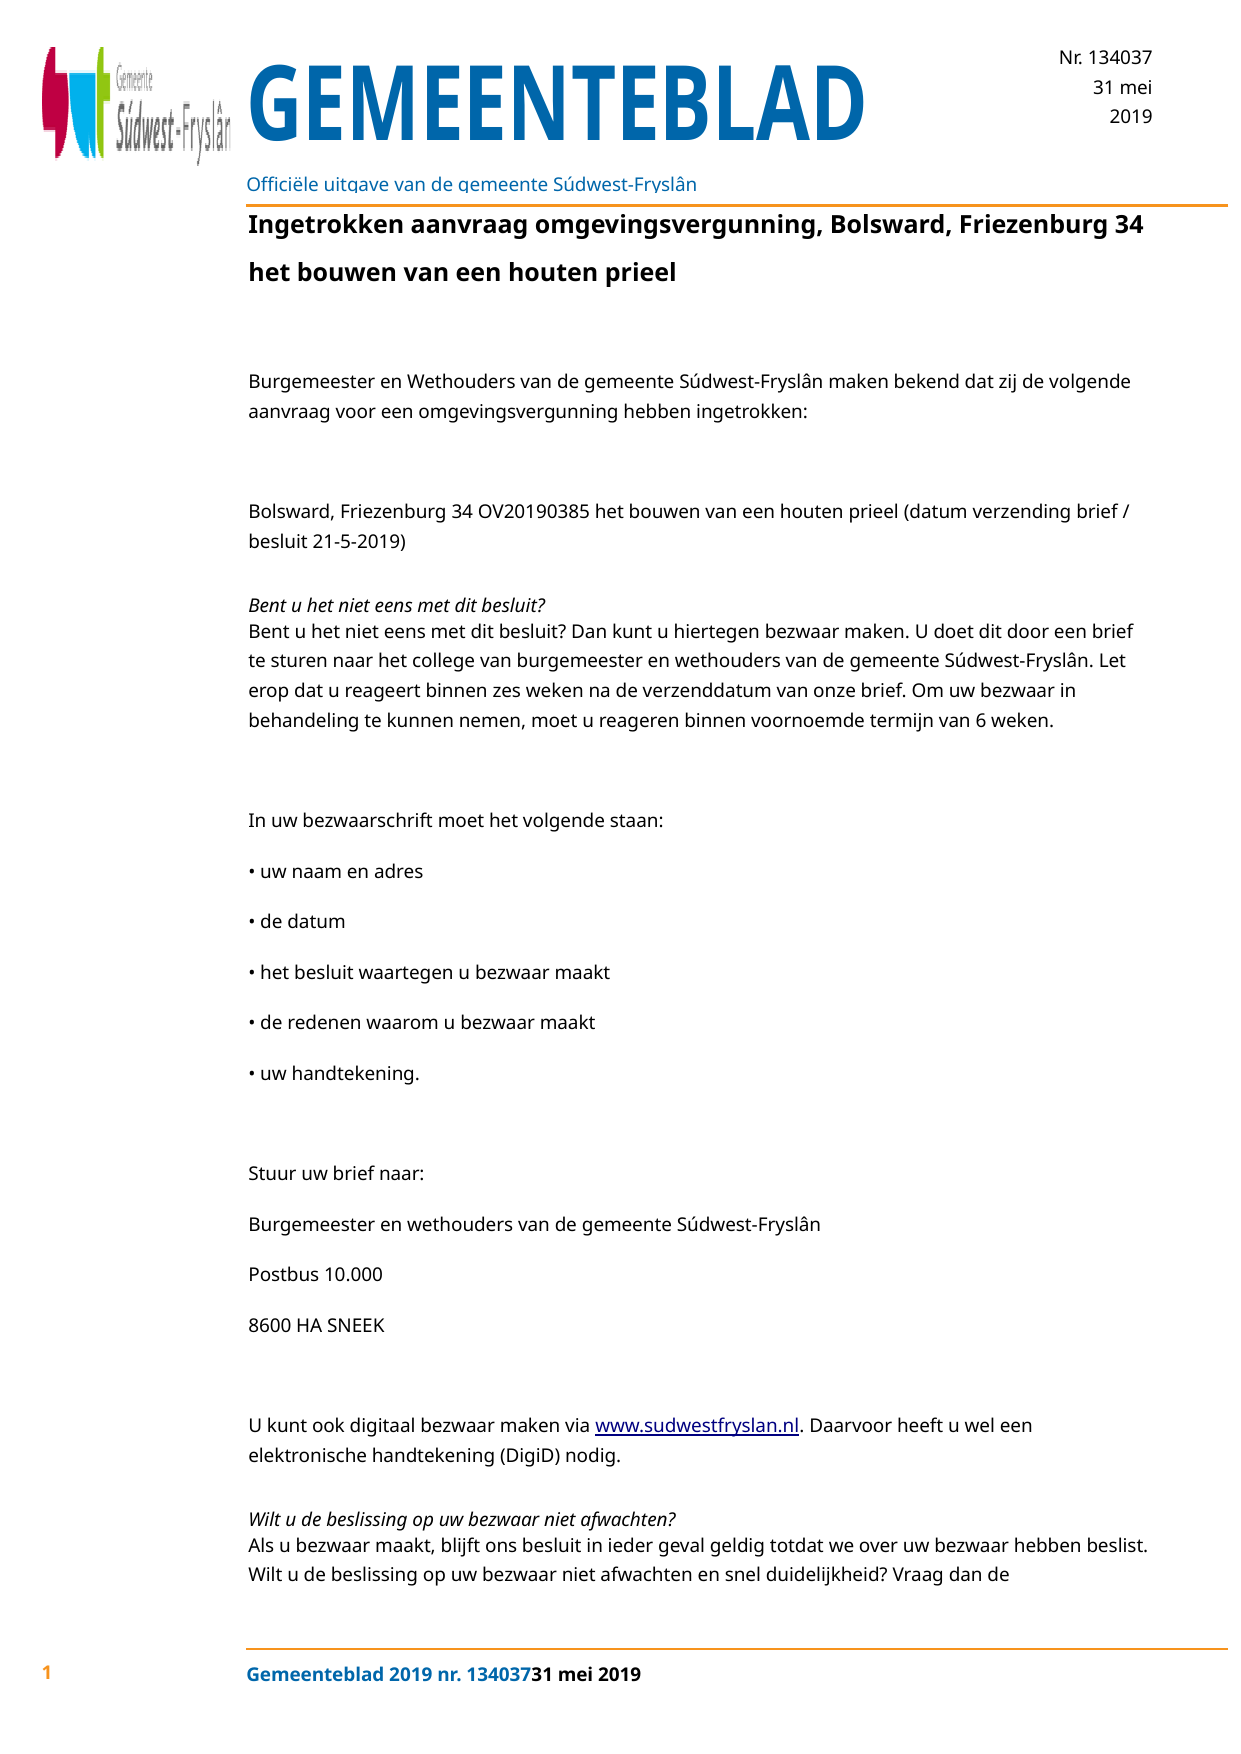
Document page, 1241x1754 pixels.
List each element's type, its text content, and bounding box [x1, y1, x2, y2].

text Bent u het niet eens met dit besluit? [248, 592, 1152, 618]
text • uw naam en adres [248, 858, 1152, 884]
text 8600 HA SNEEK [248, 1312, 1152, 1337]
text • het besluit waartegen u bezwaar maakt [248, 959, 1152, 984]
text Ingetrokken aanvraag omgevingsvergunning, Bolsward, Friezenburg 34 het bouwen van een houten prieel [248, 207, 1152, 288]
text In uw bezwaarschrift moet het volgende staan: [248, 808, 1152, 833]
text Burgemeester en wethouders van de gemeente Súdwest-Fryslân [248, 1211, 1152, 1237]
text • de datum [248, 908, 1152, 934]
text Bolsward, Friezenburg 34 OV20190385 het bouwen van een houten prieel (datum verzending brief / besluit 21-5-2019) [248, 499, 1152, 554]
text Stuur uw brief naar: [248, 1161, 1152, 1186]
text Postbus 10.000 [248, 1261, 1152, 1287]
text Burgemeester en Wethouders van de gemeente Súdwest-Fryslân maken bekend dat zij de volgende aanvraag voor een omgevingsvergunning hebben ingetrokken: [248, 368, 1152, 424]
picture [41, 47, 231, 172]
text Als u bezwaar maakt, blijft ons besluit in ieder geval geldig totdat we over uw bezwaar hebben beslist. Wilt u de beslissing op uw bezwaar niet afwachten en snel duidelijkheid? Vraag dan de [248, 1532, 1152, 1587]
text U kunt ook digitaal bezwaar maken via www.sudwestfryslan.nl. Daarvoor heeft u wel een elektronische handtekening (DigiD) nodig. [248, 1413, 1152, 1468]
text • de redenen waarom u bezwaar maakt [248, 1009, 1152, 1035]
text • uw handtekening. [248, 1060, 1152, 1085]
text Wilt u de beslissing op uw bezwaar niet afwachten? [248, 1506, 1152, 1532]
text Bent u het niet eens met dit besluit? Dan kunt u hiertegen bezwaar maken. U doet dit door een brief te sturen naar het college van burgemeester en wethouders van de gemeente Súdwest-Fryslân. Let erop dat u reageert binnen zes weken na de verzenddatum van onze brief. Om uw bezwaar in behandeling te kunnen nemen, moet u reageren binnen voornoemde termijn van 6 weken. [248, 618, 1152, 732]
